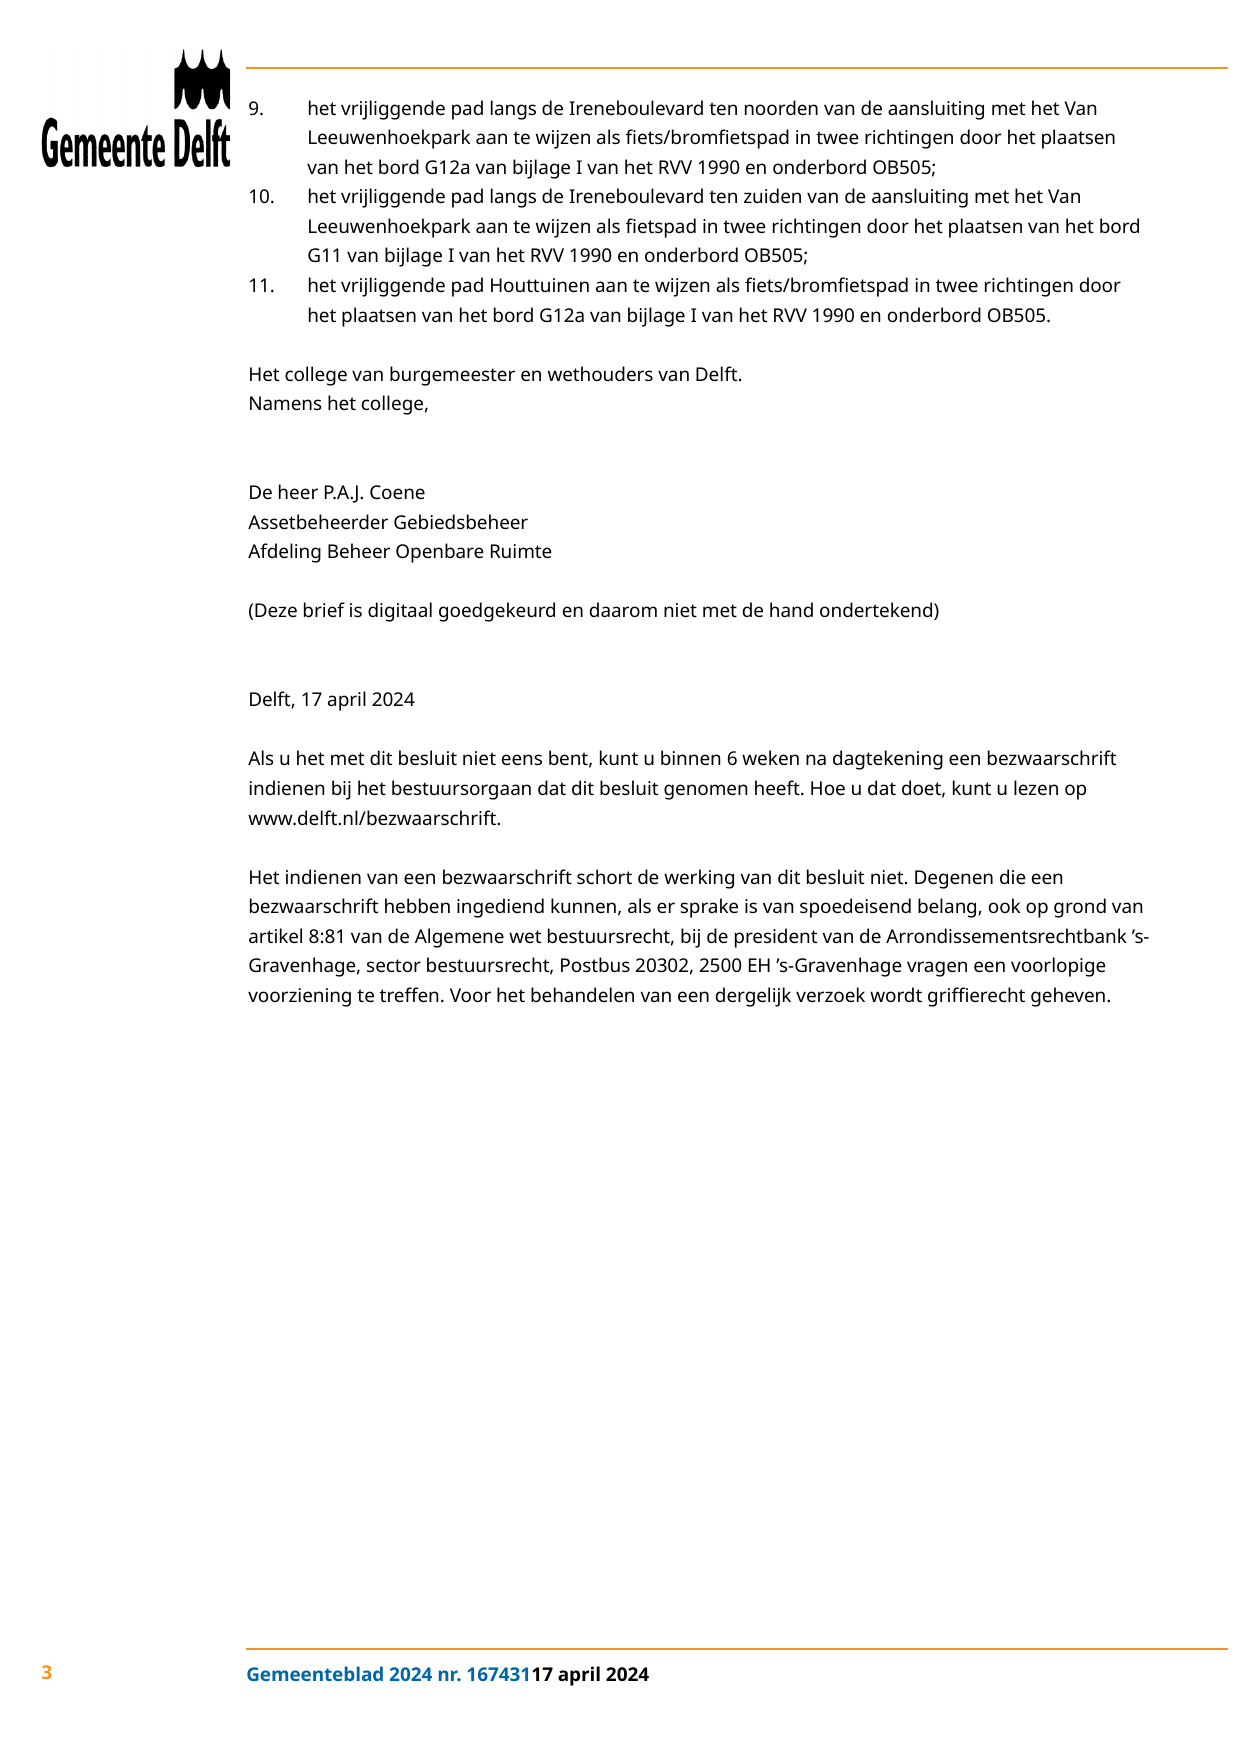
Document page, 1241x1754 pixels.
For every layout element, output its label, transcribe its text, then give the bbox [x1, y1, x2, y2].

text De heer P.A.J. Coene [248, 479, 1152, 505]
list het vrijliggende pad langs de Ireneboulevard ten noorden van de aansluiting met het Van Leeuwenhoekpark aan te wijzen als fiets/bromfietspad in twee richtingen door het plaatsen van het bord G12a van bijlage I van het RVV 1990 en onderbord OB505; [248, 95, 1152, 180]
text Het indienen van een bezwaarschrift schort de werking van dit besluit niet. Degenen die een bezwaarschrift hebben ingediend kunnen, als er sprake is van spoedeisend belang, ook op grond van artikel 8:81 van de Algemene wet bestuursrecht, bij de president van de Arrondissementsrechtbank ’s-Gravenhage, sector bestuursrecht, Postbus 20302, 2500 EH ’s-Gravenhage vragen een voorlopige voorziening te treffen. Voor het behandelen van een dergelijk verzoek wordt griffierecht geheven. [248, 864, 1152, 1008]
picture [41, 47, 231, 172]
list het vrijliggende pad langs de Ireneboulevard ten zuiden van de aansluiting met het Van Leeuwenhoekpark aan te wijzen als fietspad in twee richtingen door het plaatsen van het bord G11 van bijlage I van het RVV 1990 en onderbord OB505; [248, 183, 1152, 268]
text (Deze brief is digitaal goedgekeurd en daarom niet met de hand ondertekend) [248, 598, 1152, 623]
text Delft, 17 april 2024 [248, 686, 1152, 712]
text Het college van burgemeester en wethouders van Delft. [248, 361, 1152, 387]
text Assetbeheerder Gebiedsbeheer [248, 509, 1152, 535]
list het vrijliggende pad Houttuinen aan te wijzen als fiets/bromfietspad in twee richtingen door het plaatsen van het bord G12a van bijlage I van het RVV 1990 en onderbord OB505. [248, 272, 1152, 328]
text Afdeling Beheer Openbare Ruimte [248, 538, 1152, 564]
text Als u het met dit besluit niet eens bent, kunt u binnen 6 weken na dagtekening een bezwaarschrift indienen bij het bestuursorgaan dat dit besluit genomen heeft. Hoe u dat doet, kunt u lezen op www.delft.nl/bezwaarschrift. [248, 746, 1152, 831]
text Namens het college, [248, 391, 1152, 416]
